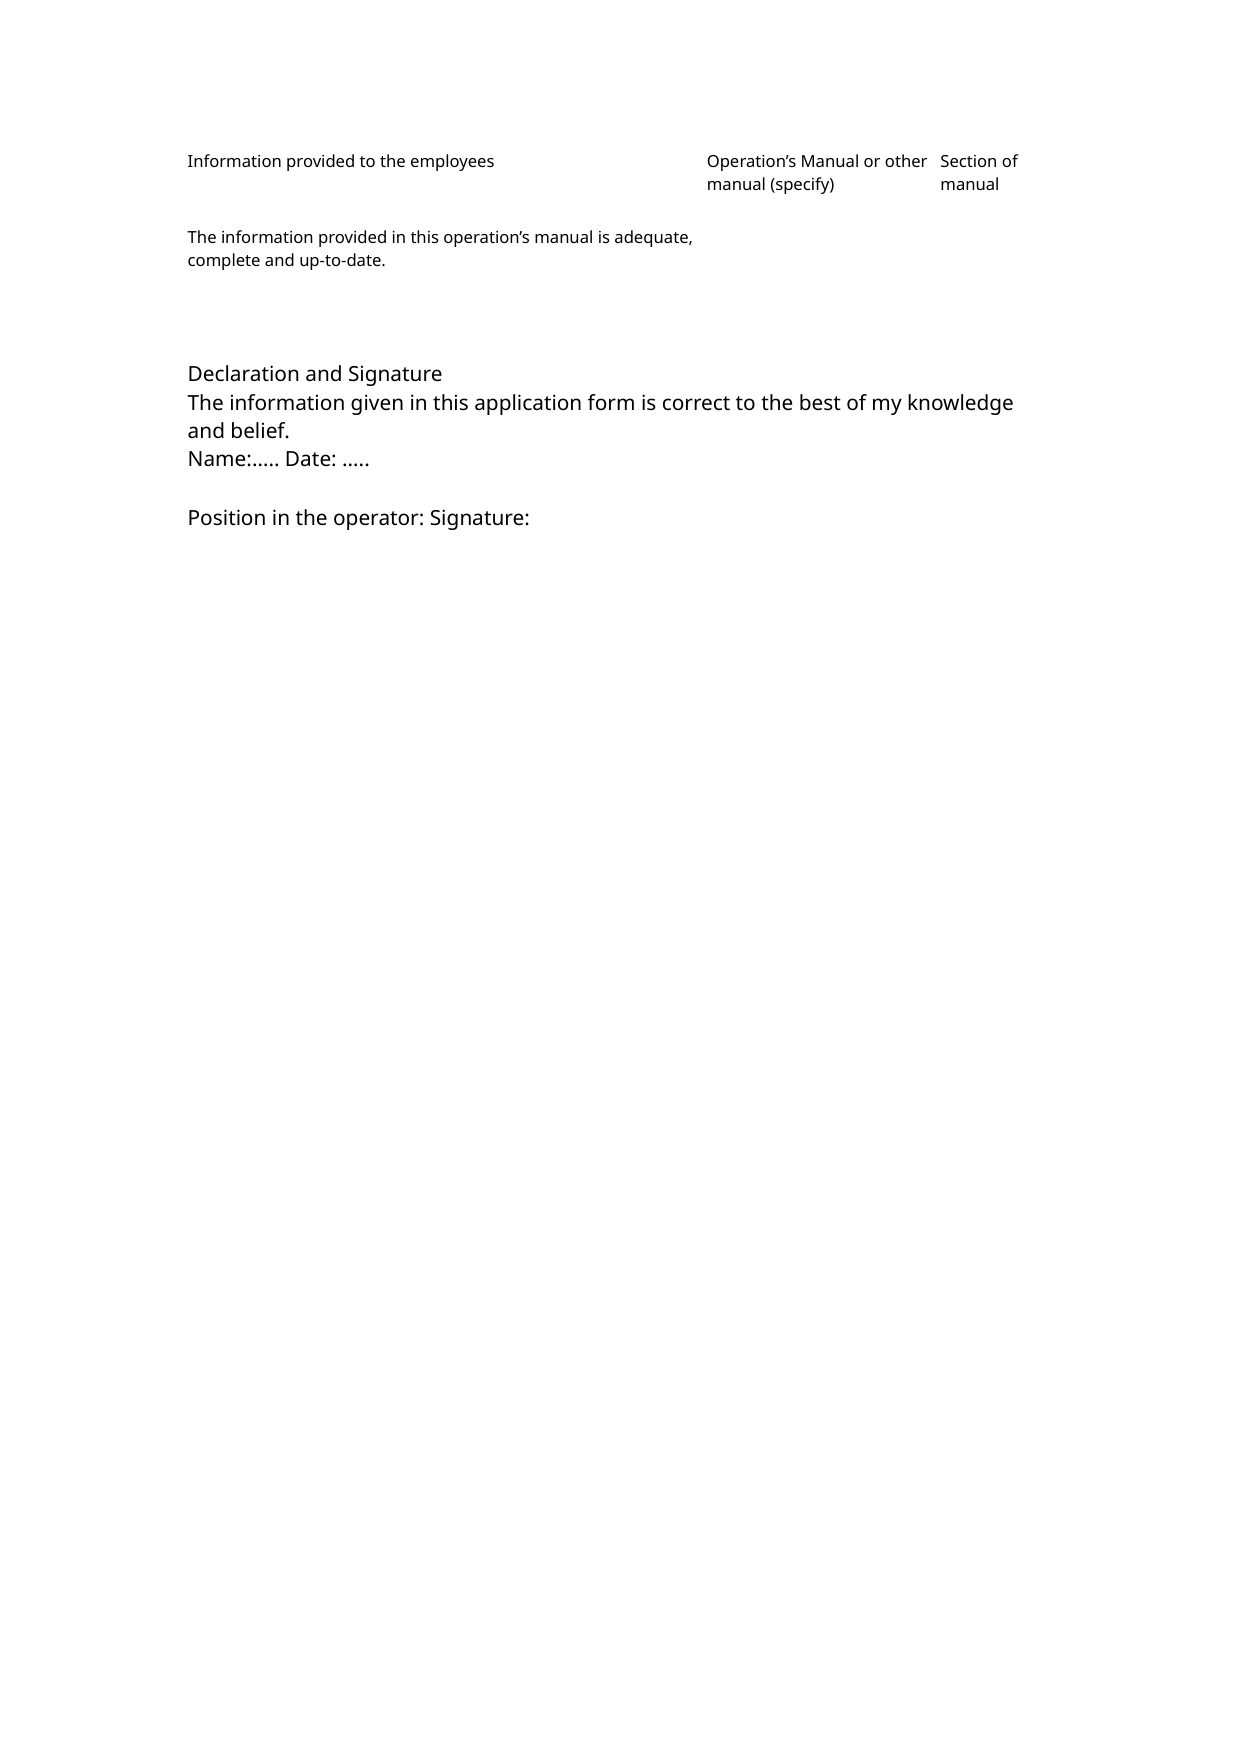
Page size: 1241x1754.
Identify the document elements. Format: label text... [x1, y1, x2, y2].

table_cell The information provided in this operation’s manual is adequate, complete and up-to-date. [188, 225, 707, 301]
table_header Section of manual [940, 150, 1053, 225]
table_cell [707, 225, 940, 301]
table_header Information provided to the employees [188, 150, 707, 225]
text Position in the operator: Signature: [187, 503, 1053, 531]
text The information given in this application form is correct to the best of my knowledge and belief. [187, 388, 1053, 444]
text Name:….. Date: ….. [187, 444, 1053, 473]
table_cell [940, 225, 1053, 301]
text Declaration and Signature [187, 359, 1053, 388]
table_header Operation’s Manual or other manual (specify) [707, 150, 940, 225]
